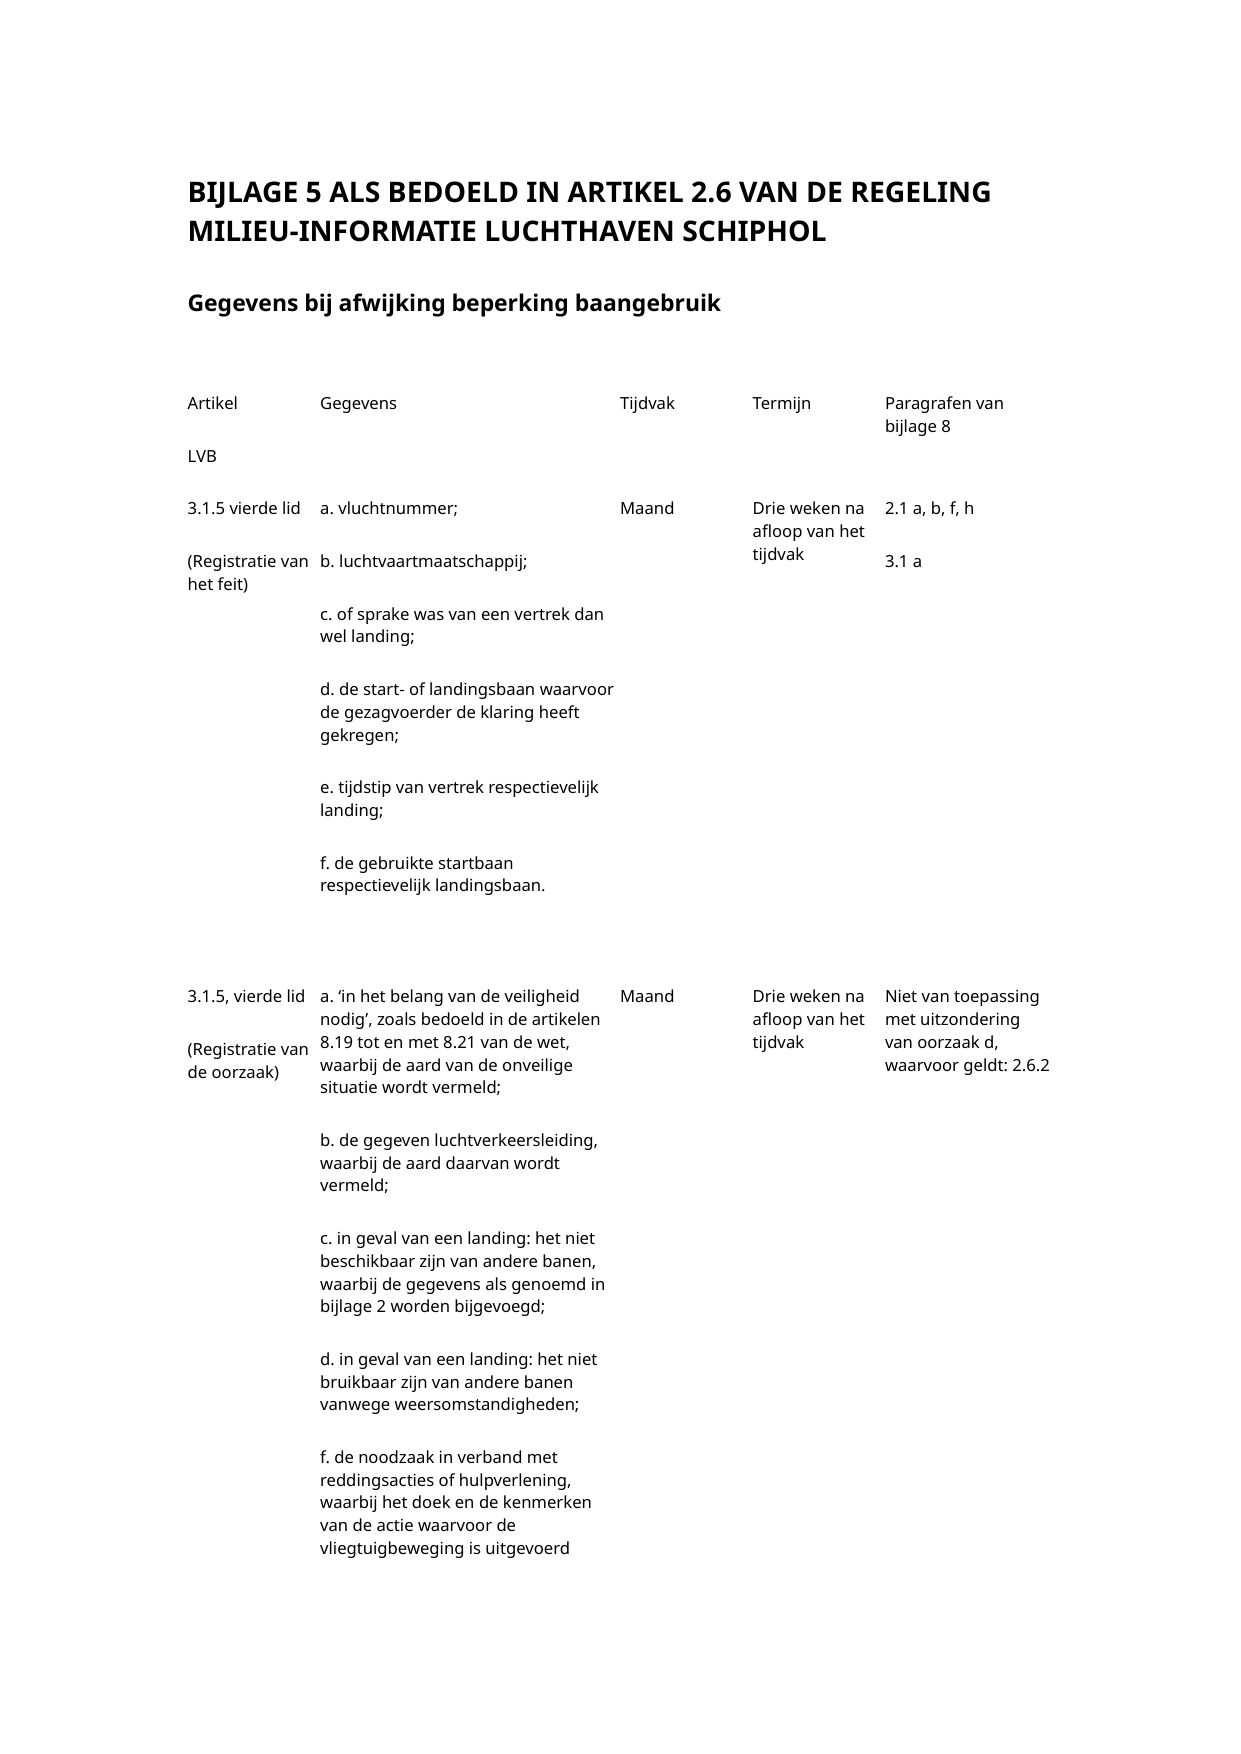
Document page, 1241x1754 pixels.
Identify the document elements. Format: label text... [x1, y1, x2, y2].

table_cell [753, 927, 885, 985]
table_header Artikel LVB [188, 391, 320, 497]
table_cell Drie weken na afloop van het tijdvak [753, 985, 885, 1559]
table_header Termijn [753, 391, 885, 497]
subtitle BIJLAGE 5 ALS BEDOELD IN ARTIKEL 2.6 VAN DE REGELING MILIEU-INFORMATIE LUCHTHAVEN SCHIPHOL [187, 172, 1053, 250]
table_cell a. ‘in het belang van de veiligheid nodig’, zoals bedoeld in de artikelen 8.19 tot en met 8.21 van de wet, waarbij de aard van de onveilige situatie wordt vermeld; b. de gegeven luchtverkeersleiding, waarbij de aard daarvan wordt vermeld; c. in geval van een landing: het niet beschikbaar zijn van andere banen, waarbij de gegevens als genoemd in bijlage 2 worden bijgevoegd; d. in geval van een landing: het niet bruikbaar zijn van andere banen vanwege weersomstandigheden; f. de noodzaak in verband met reddingsacties of hulpverlening, waarbij het doek en de kenmerken van de actie waarvoor de vliegtuigbeweging is uitgevoerd [320, 985, 620, 1559]
table_header Tijdvak [620, 391, 752, 497]
table_cell 2.1 a, b, f, h 3.1 a [885, 497, 1053, 927]
table_header Paragrafen van bijlage 8 [885, 391, 1053, 497]
table_cell [320, 927, 620, 985]
subtitle Gegevens bij afwijking beperking baangebruik [187, 287, 1053, 318]
table_cell Drie weken na afloop van het tijdvak [753, 497, 885, 927]
table_cell Maand [620, 497, 752, 927]
table_header Gegevens [320, 391, 620, 497]
table_cell [620, 927, 752, 985]
table_cell [188, 927, 320, 985]
table_cell Niet van toepassing met uitzondering van oorzaak d, waarvoor geldt: 2.6.2 [885, 985, 1053, 1559]
table_cell 3.1.5, vierde lid (Registratie van de oorzaak) [188, 985, 320, 1559]
table_cell 3.1.5 vierde lid (Registratie van het feit) [188, 497, 320, 927]
table_cell Maand [620, 985, 752, 1559]
table_cell [885, 927, 1053, 985]
table_cell a. vluchtnummer; b. luchtvaartmaatschappij; c. of sprake was van een vertrek dan wel landing; d. de start- of landingsbaan waarvoor de gezagvoerder de klaring heeft gekregen; e. tijdstip van vertrek respectievelijk landing; f. de gebruikte startbaan respectievelijk landingsbaan. [320, 497, 620, 927]
